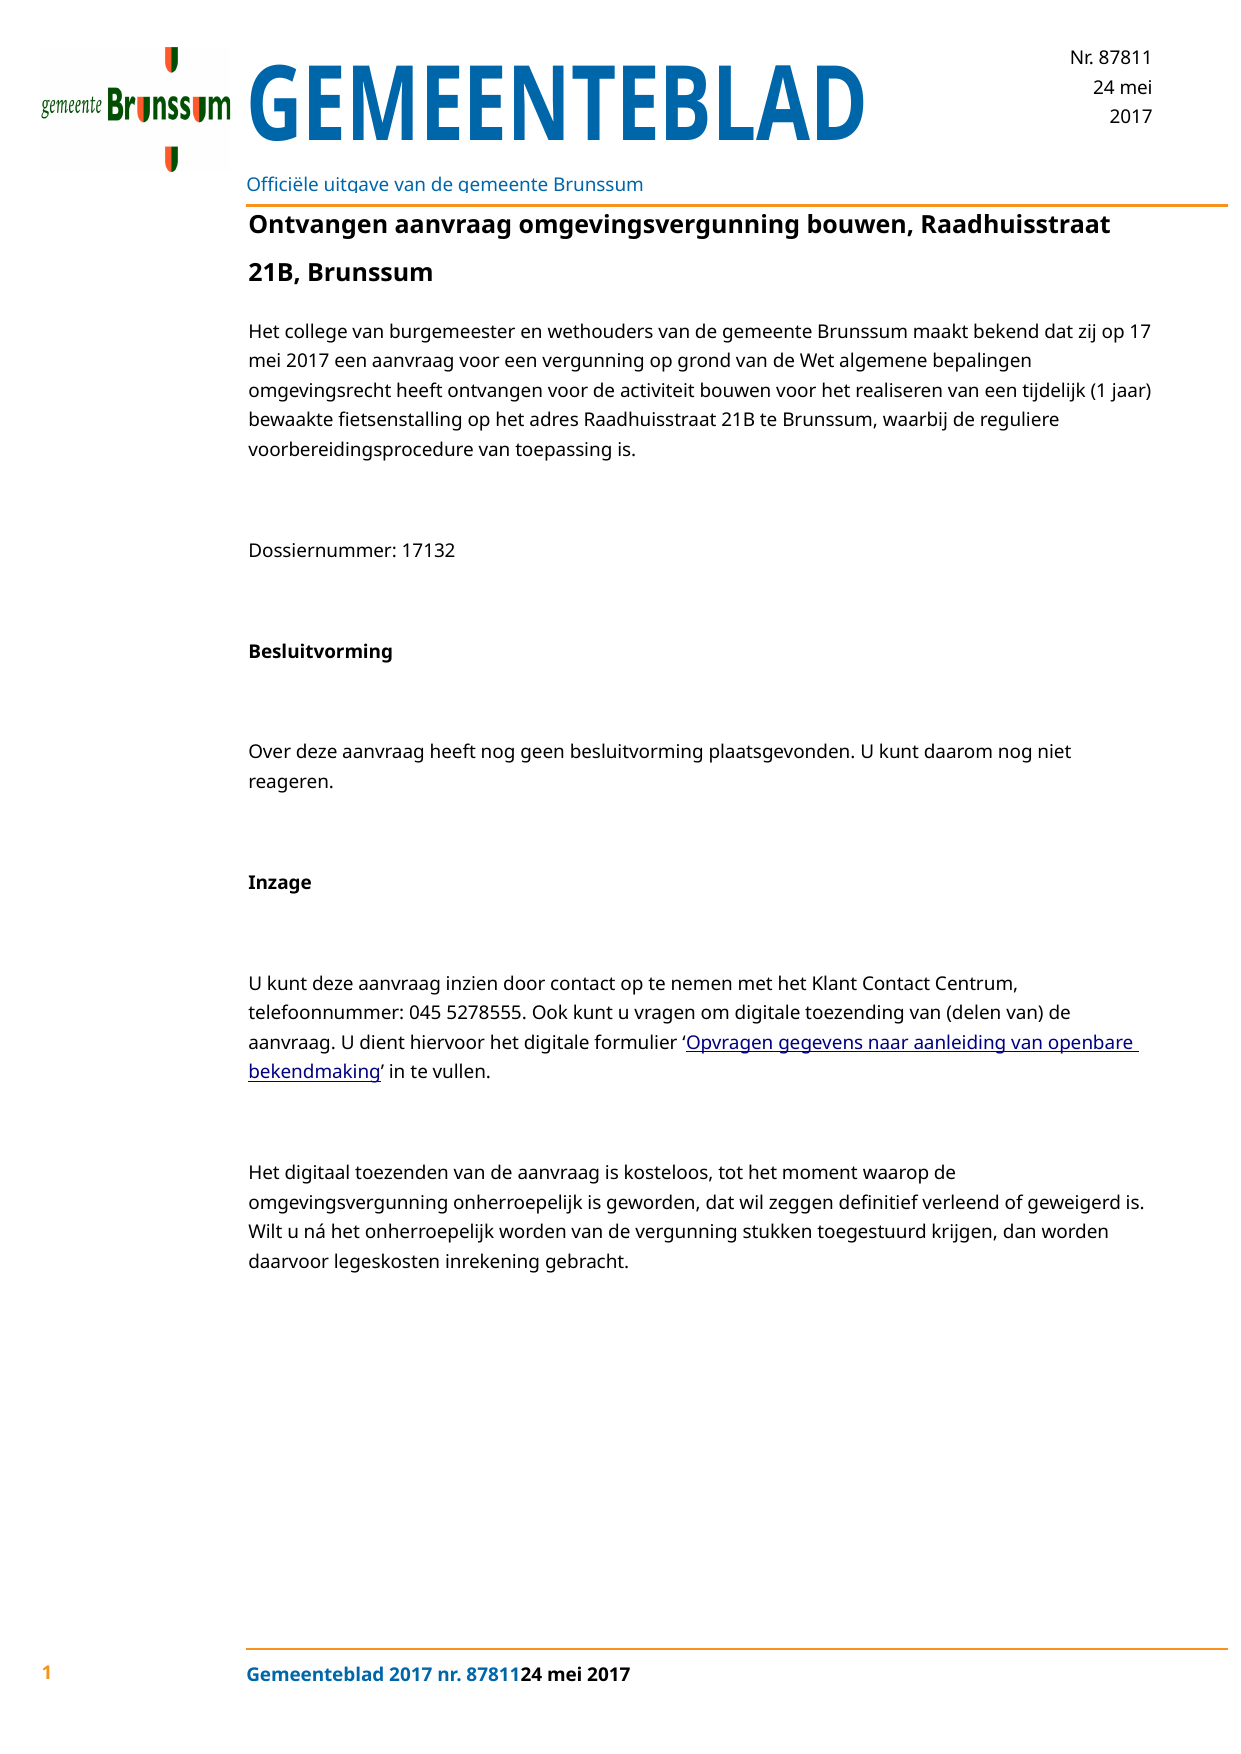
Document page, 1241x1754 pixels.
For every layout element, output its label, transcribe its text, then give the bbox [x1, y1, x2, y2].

text Inzage [248, 869, 1152, 895]
text Over deze aanvraag heeft nog geen besluitvorming plaatsgevonden. U kunt daarom nog niet reageren. [248, 739, 1152, 794]
text Het college van burgemeester en wethouders van de gemeente Brunssum maakt bekend dat zij op 17 mei 2017 een aanvraag voor een vergunning op grond van de Wet algemene bepalingen omgevingsrecht heeft ontvangen voor de activiteit bouwen voor het realiseren van een tijdelijk (1 jaar) bewaakte fietsenstalling op het adres Raadhuisstraat 21B te Brunssum, waarbij de reguliere voorbereidingsprocedure van toepassing is. [248, 318, 1152, 462]
text U kunt deze aanvraag inzien door contact op te nemen met het Klant Contact Centrum, telefoonnummer: 045 5278555. Ook kunt u vragen om digitale toezending van (delen van) de aanvraag. U dient hiervoor het digitale formulier ‘Opvragen gegevens naar aanleiding van openbare bekendmaking’ in te vullen. [248, 970, 1152, 1084]
text Ontvangen aanvraag omgevingsvergunning bouwen, Raadhuisstraat 21B, Brunssum [248, 207, 1152, 288]
text Besluitvorming [248, 638, 1152, 664]
text Het digitaal toezenden van de aanvraag is kosteloos, tot het moment waarop de omgevingsvergunning onherroepelijk is geworden, dat wil zeggen definitief verleend of geweigerd is. Wilt u ná het onherroepelijk worden van de vergunning stukken toegestuurd krijgen, dan worden daarvoor legeskosten inrekening gebracht. [248, 1159, 1152, 1274]
picture [41, 47, 231, 172]
text Dossiernummer: 17132 [248, 537, 1152, 563]
